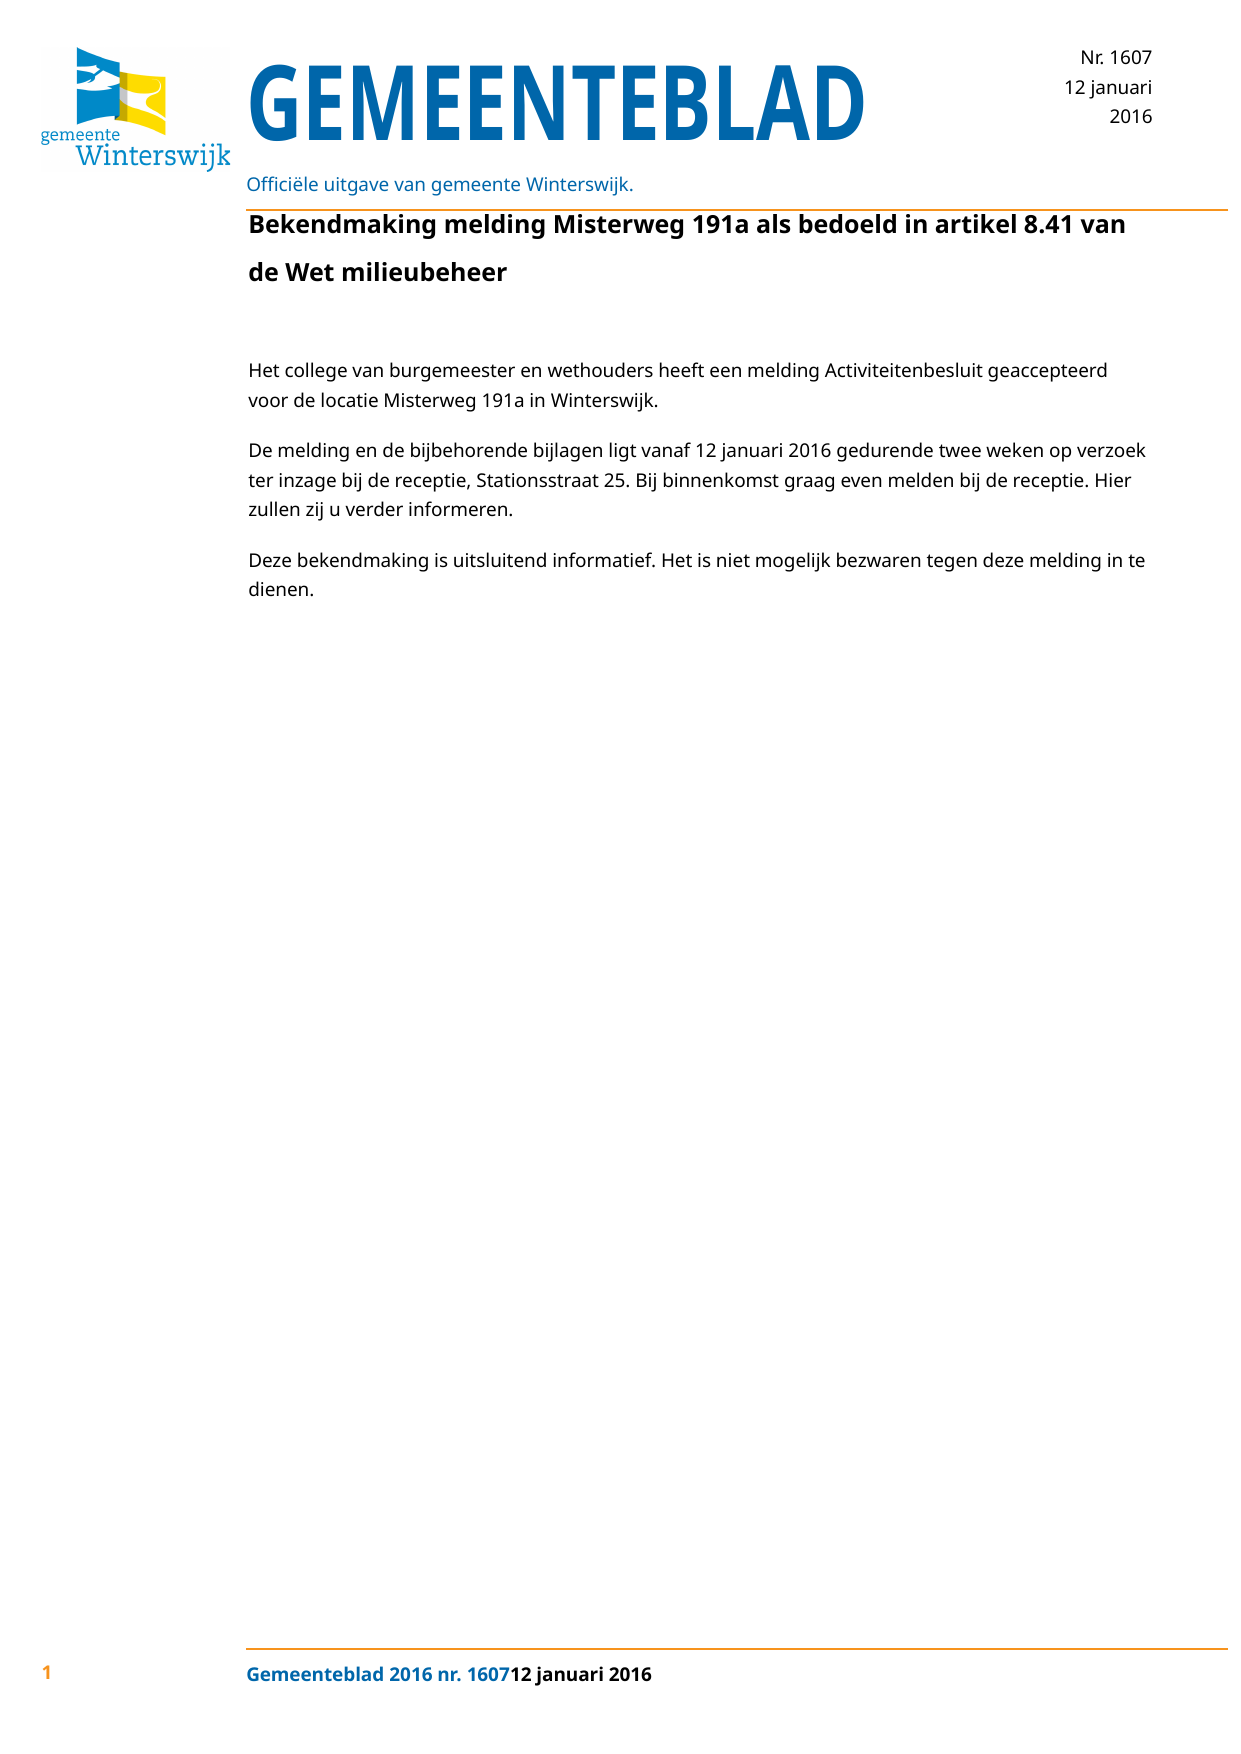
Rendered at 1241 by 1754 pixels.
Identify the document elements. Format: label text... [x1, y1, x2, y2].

text Deze bekendmaking is uitsluitend informatief. Het is niet mogelijk bezwaren tegen deze melding in te dienen. [248, 547, 1152, 602]
text De melding en de bijbehorende bijlagen ligt vanaf 12 januari 2016 gedurende twee weken op verzoek ter inzage bij de receptie, Stationsstraat 25. Bij binnenkomst graag even melden bij de receptie. Hier zullen zij u verder informeren. [248, 437, 1152, 522]
text Bekendmaking melding Misterweg 191a als bedoeld in artikel 8.41 van de Wet milieubeheer [248, 211, 1152, 288]
picture [225, 153, 231, 162]
picture [41, 47, 231, 172]
text Het college van burgemeester en wethouders heeft een melding Activiteitenbesluit geaccepteerd voor de locatie Misterweg 191a in Winterswijk. [248, 357, 1152, 412]
